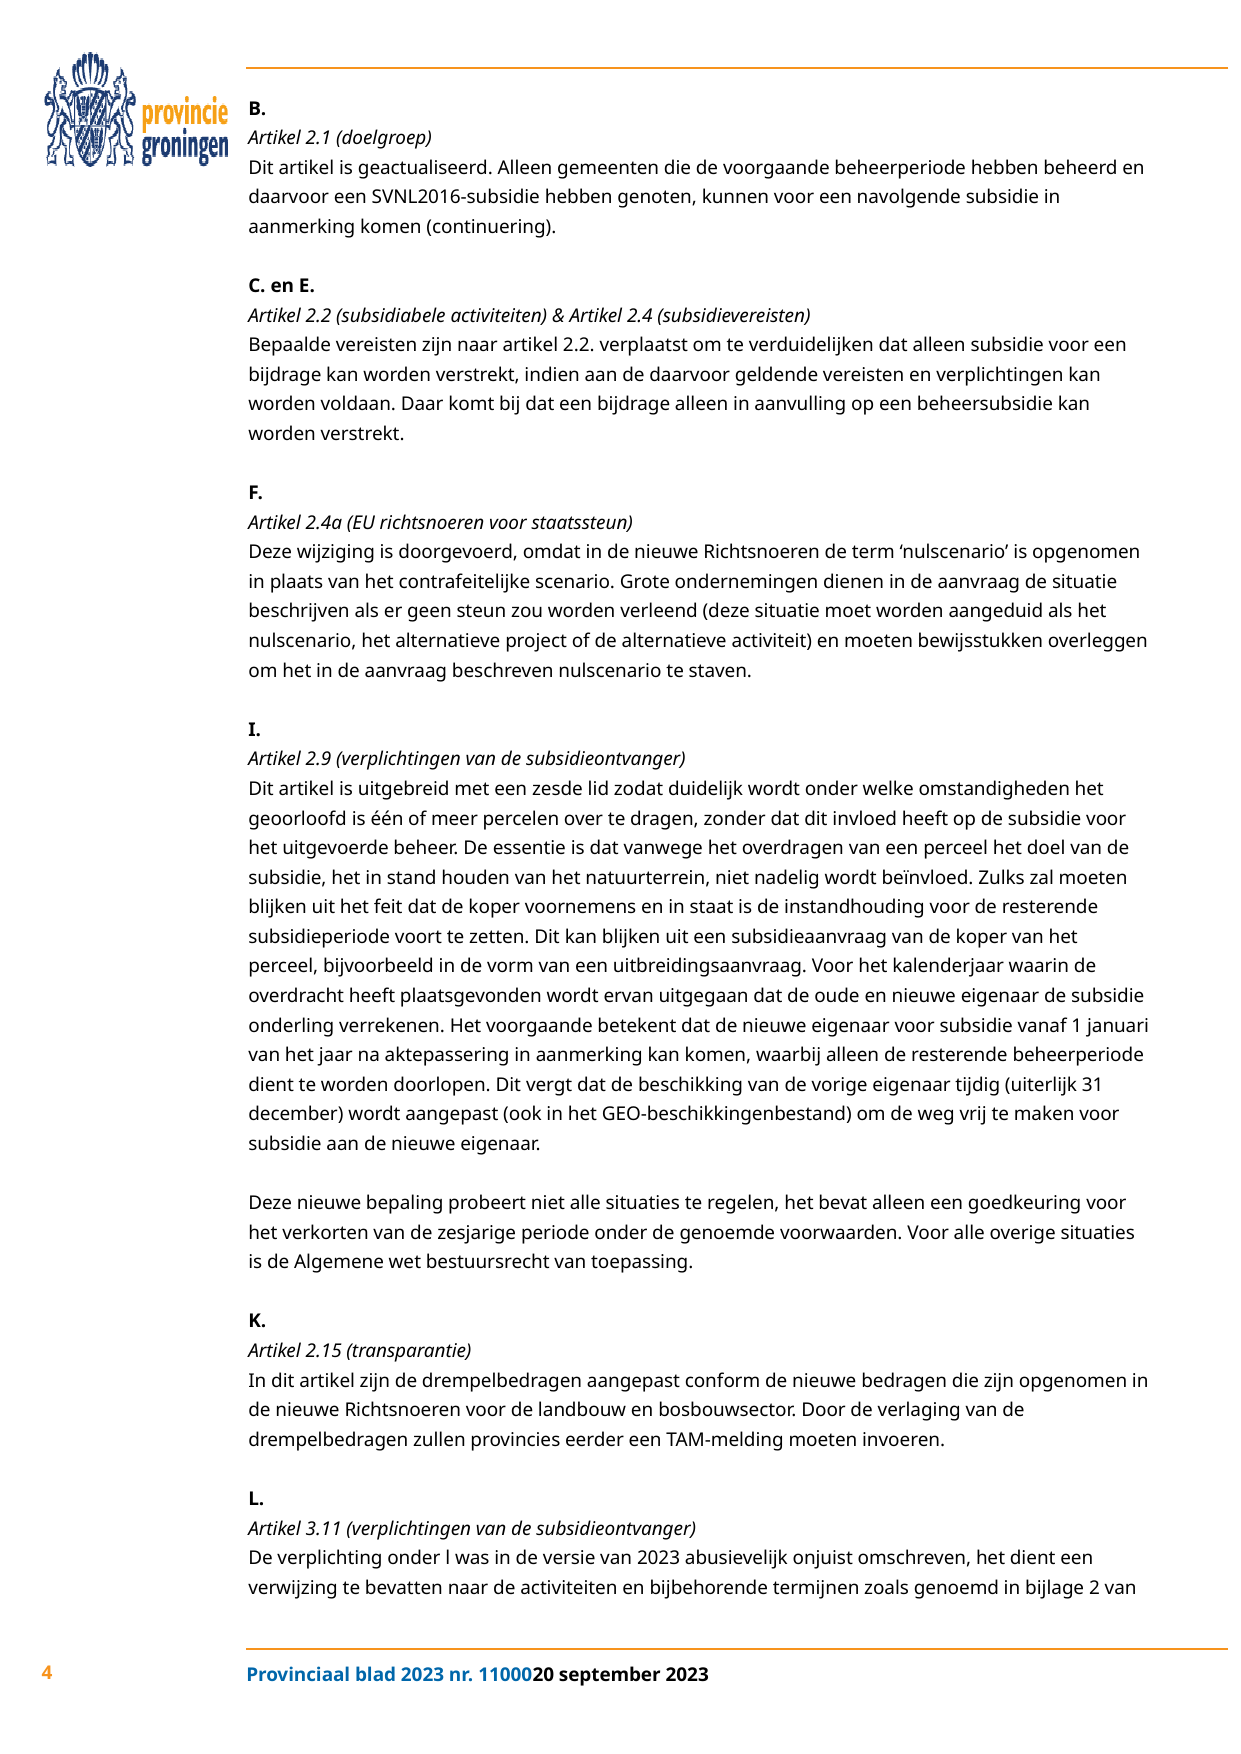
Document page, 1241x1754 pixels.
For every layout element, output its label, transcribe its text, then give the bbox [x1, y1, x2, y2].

text I. [248, 716, 1152, 742]
text Artikel 2.9 (verplichtingen van de subsidieontvanger) [248, 746, 1152, 771]
text Dit artikel is uitgebreid met een zesde lid zodat duidelijk wordt onder welke omstandigheden het geoorloofd is één of meer percelen over te dragen, zonder dat dit invloed heeft op de subsidie voor het uitgevoerde beheer. De essentie is dat vanwege het overdragen van een perceel het doel van de subsidie, het in stand houden van het natuurterrein, niet nadelig wordt beïnvloed. Zulks zal moeten blijken uit het feit dat de koper voornemens en in staat is de instandhouding voor de resterende subsidieperiode voort te zetten. Dit kan blijken uit een subsidieaanvraag van de koper van het perceel, bijvoorbeeld in de vorm van een uitbreidingsaanvraag. Voor het kalenderjaar waarin de overdracht heeft plaatsgevonden wordt ervan uitgegaan dat de oude en nieuwe eigenaar de subsidie onderling verrekenen. Het voorgaande betekent dat de nieuwe eigenaar voor subsidie vanaf 1 januari van het jaar na aktepassering in aanmerking kan komen, waarbij alleen de resterende beheerperiode dient te worden doorlopen. Dit vergt dat de beschikking van de vorige eigenaar tijdig (uiterlijk 31 december) wordt aangepast (ook in het GEO-beschikkingenbestand) om de weg vrij te maken voor subsidie aan de nieuwe eigenaar. [248, 775, 1152, 1156]
text Bepaalde vereisten zijn naar artikel 2.2. verplaatst om te verduidelijken dat alleen subsidie voor een bijdrage kan worden verstrekt, indien aan de daarvoor geldende vereisten en verplichtingen kan worden voldaan. Daar komt bij dat een bijdrage alleen in aanvulling op een beheersubsidie kan worden verstrekt. [248, 331, 1152, 446]
text Artikel 2.15 (transparantie) [248, 1337, 1152, 1363]
text K. [248, 1308, 1152, 1333]
text Dit artikel is geactualiseerd. Alleen gemeenten die de voorgaande beheerperiode hebben beheerd en daarvoor een SVNL2016-subsidie hebben genoten, kunnen voor een navolgende subsidie in aanmerking komen (continuering). [248, 154, 1152, 239]
text Artikel 2.2 (subsidiabele activiteiten) & Artikel 2.4 (subsidievereisten) [248, 302, 1152, 328]
text Deze nieuwe bepaling probeert niet alle situaties te regelen, het bevat alleen een goedkeuring voor het verkorten van de zesjarige periode onder de genoemde voorwaarden. Voor alle overige situaties is de Algemene wet bestuursrecht van toepassing. [248, 1189, 1152, 1274]
text L. [248, 1485, 1152, 1511]
text Artikel 2.1 (doelgroep) [248, 124, 1152, 150]
text In dit artikel zijn de drempelbedragen aangepast conform de nieuwe bedragen die zijn opgenomen in de nieuwe Richtsnoeren voor de landbouw en bosbouwsector. Door de verlaging van de drempelbedragen zullen provincies eerder een TAM-melding moeten invoeren. [248, 1367, 1152, 1452]
text De verplichting onder l was in de versie van 2023 abusievelijk onjuist omschreven, het dient een verwijzing te bevatten naar de activiteiten en bijbehorende termijnen zoals genoemd in bijlage 2 van [248, 1544, 1152, 1600]
text C. en E. [248, 272, 1152, 298]
text B. [248, 95, 1152, 121]
text Artikel 3.11 (verplichtingen van de subsidieontvanger) [248, 1515, 1152, 1541]
picture [41, 47, 231, 172]
text Artikel 2.4a (EU richtsnoeren voor staatssteun) [248, 509, 1152, 535]
text Deze wijziging is doorgevoerd, omdat in de nieuwe Richtsnoeren de term ‘nulscenario’ is opgenomen in plaats van het contrafeitelijke scenario. Grote ondernemingen dienen in de aanvraag de situatie beschrijven als er geen steun zou worden verleend (deze situatie moet worden aangeduid als het nulscenario, het alternatieve project of de alternatieve activiteit) en moeten bewijsstukken overleggen om het in de aanvraag beschreven nulscenario te staven. [248, 538, 1152, 683]
text F. [248, 479, 1152, 505]
